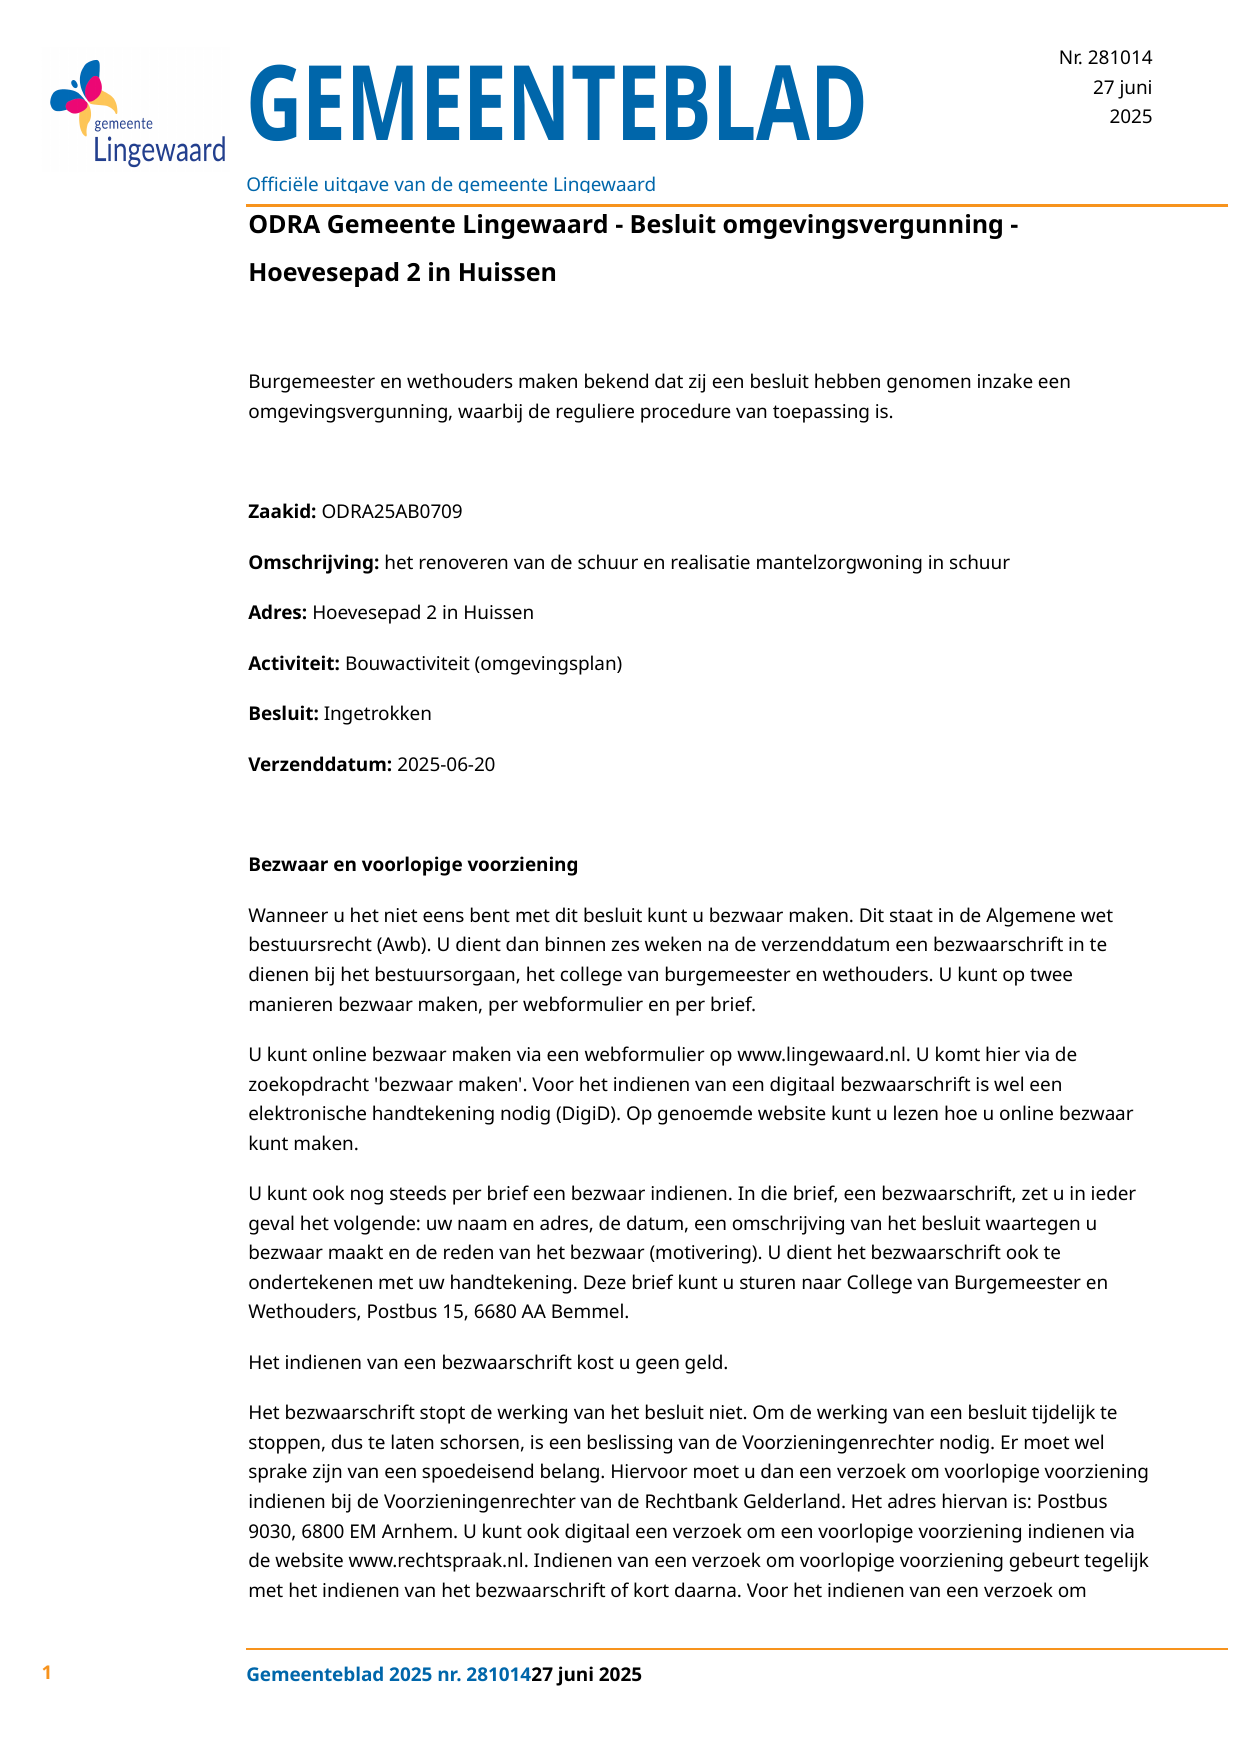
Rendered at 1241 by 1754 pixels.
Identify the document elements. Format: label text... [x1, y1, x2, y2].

text Het indienen van een bezwaarschrift kost u geen geld. [248, 1349, 1152, 1375]
picture [41, 47, 231, 172]
text U kunt ook nog steeds per brief een bezwaar indienen. In die brief, een bezwaarschrift, zet u in ieder geval het volgende: uw naam en adres, de datum, een omschrijving van het besluit waartegen u bezwaar maakt en de reden van het bezwaar (motivering). U dient het bezwaarschrift ook te ondertekenen met uw handtekening. Deze brief kunt u sturen naar College van Burgemeester en Wethouders, Postbus 15, 6680 AA Bemmel. [248, 1180, 1152, 1324]
text Het bezwaarschrift stopt de werking van het besluit niet. Om de werking van een besluit tijdelijk te stoppen, dus te laten schorsen, is een beslissing van de Voorzieningenrechter nodig. Er moet wel sprake zijn van een spoedeisend belang. Hiervoor moet u dan een verzoek om voorlopige voorziening indienen bij de Voorzieningenrechter van de Rechtbank Gelderland. Het adres hiervan is: Postbus 9030, 6800 EM Arnhem. U kunt ook digitaal een verzoek om een voorlopige voorziening indienen via de website www.rechtspraak.nl. Indienen van een verzoek om voorlopige voorziening gebeurt tegelijk met het indienen van het bezwaarschrift of kort daarna. Voor het indienen van een verzoek om [248, 1399, 1152, 1603]
text Burgemeester en wethouders maken bekend dat zij een besluit hebben genomen inzake een omgevingsvergunning, waarbij de reguliere procedure van toepassing is. [248, 368, 1152, 424]
text Adres: Hoevesepad 2 in Huissen [248, 599, 1152, 625]
text ODRA Gemeente Lingewaard - Besluit omgevingsvergunning - Hoevesepad 2 in Huissen [248, 207, 1152, 288]
text U kunt online bezwaar maken via een webformulier op www.lingewaard.nl. U komt hier via de zoekopdracht 'bezwaar maken'. Voor het indienen van een digitaal bezwaarschrift is wel een elektronische handtekening nodig (DigiD). Op genoemde website kunt u lezen hoe u online bezwaar kunt maken. [248, 1041, 1152, 1156]
text Activiteit: Bouwactiviteit (omgevingsplan) [248, 650, 1152, 676]
text Bezwaar en voorlopige voorziening [248, 852, 1152, 877]
text Omschrijving: het renoveren van de schuur en realisatie mantelzorgwoning in schuur [248, 549, 1152, 575]
text Besluit: Ingetrokken [248, 700, 1152, 726]
text Wanneer u het niet eens bent met dit besluit kunt u bezwaar maken. Dit staat in de Algemene wet bestuursrecht (Awb). U dient dan binnen zes weken na de verzenddatum een bezwaarschrift in te dienen bij het bestuursorgaan, het college van burgemeester en wethouders. U kunt op twee manieren bezwaar maken, per webformulier en per brief. [248, 902, 1152, 1017]
text Zaakid: ODRA25AB0709 [248, 499, 1152, 524]
text Verzenddatum: 2025-06-20 [248, 751, 1152, 777]
